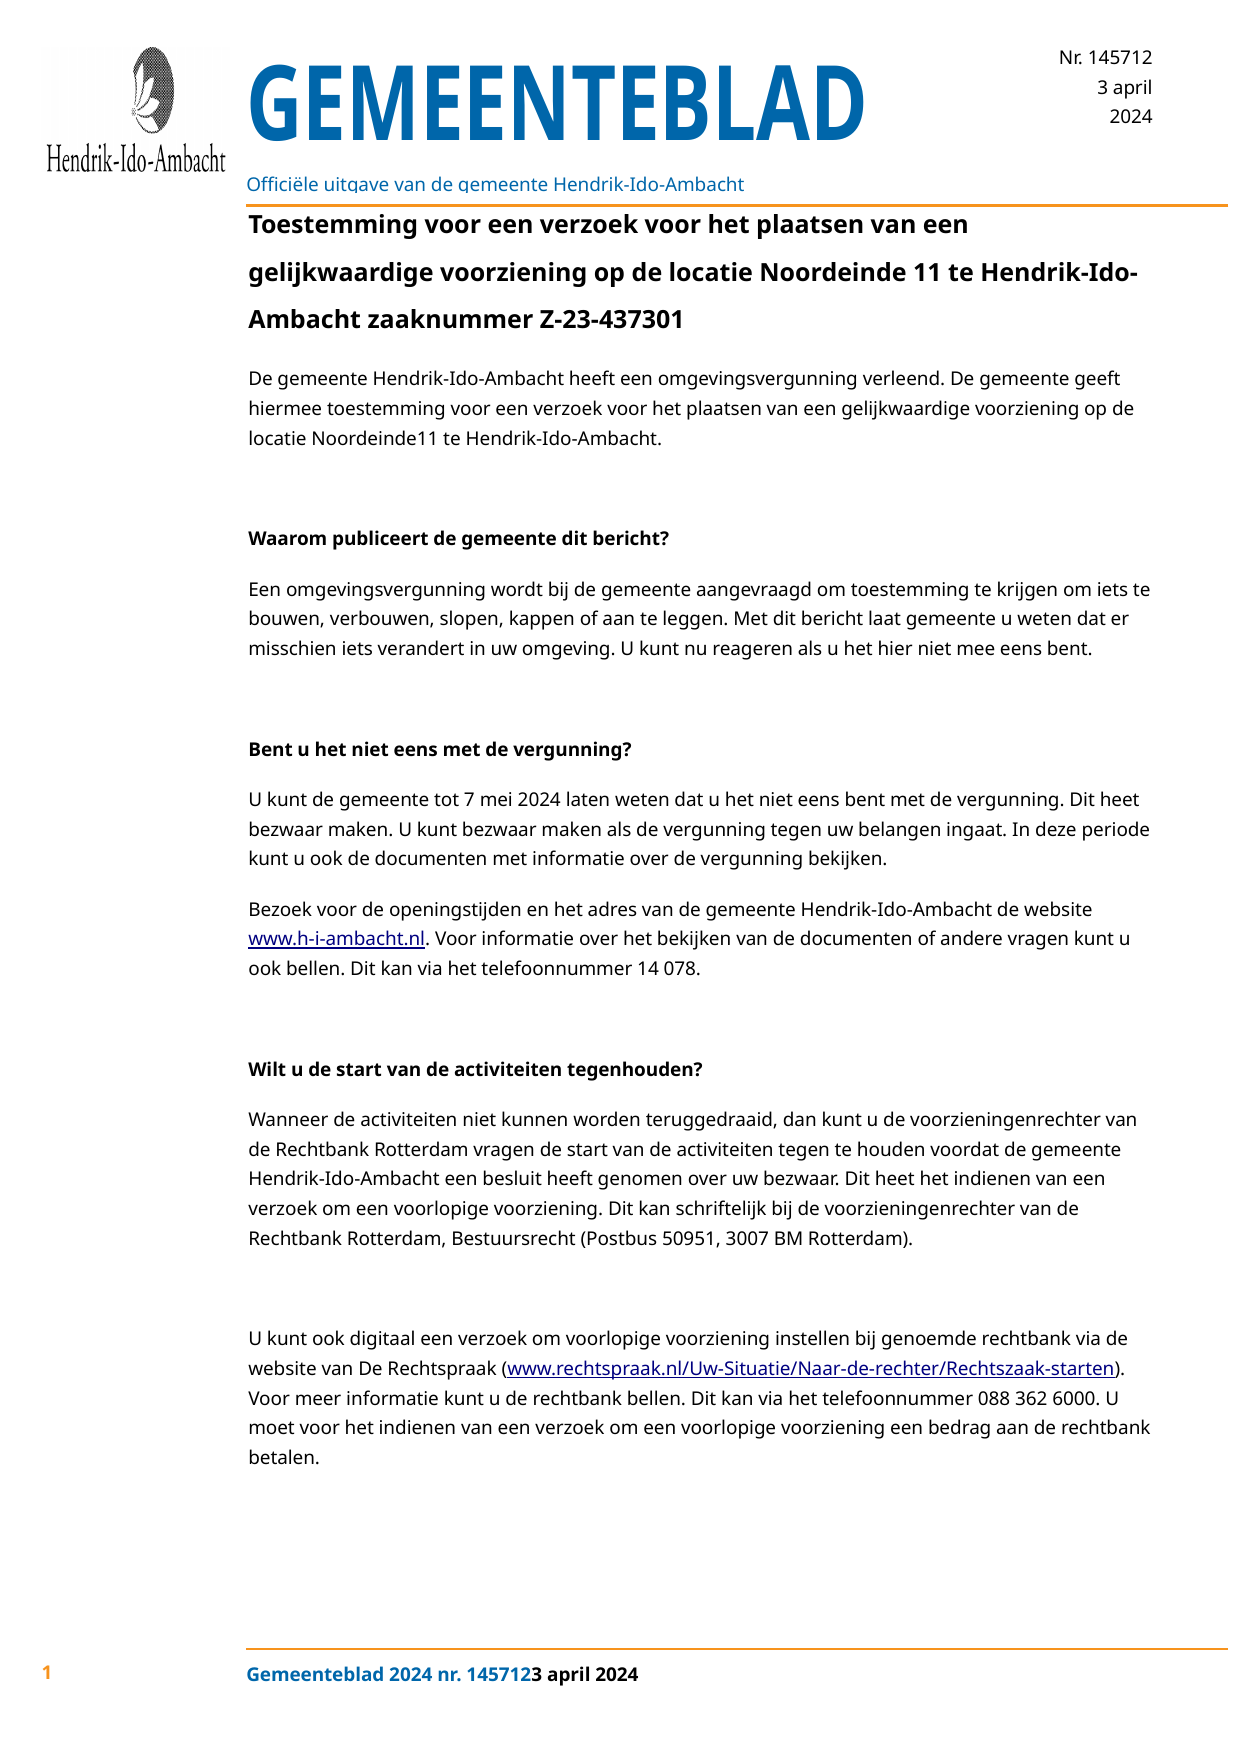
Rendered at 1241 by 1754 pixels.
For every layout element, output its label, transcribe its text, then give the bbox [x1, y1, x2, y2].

text Wanneer de activiteiten niet kunnen worden teruggedraaid, dan kunt u de voorzieningenrechter van de Rechtbank Rotterdam vragen de start van de activiteiten tegen te houden voordat de gemeente Hendrik-Ido-Ambacht een besluit heeft genomen over uw bezwaar. Dit heet het indienen van een verzoek om een voorlopige voorziening. Dit kan schriftelijk bij de voorzieningenrechter van de Rechtbank Rotterdam, Bestuursrecht (Postbus 50951, 3007 BM Rotterdam). [248, 1106, 1152, 1250]
text Bent u het niet eens met de vergunning? [248, 736, 1152, 762]
picture [41, 47, 231, 172]
text U kunt ook digitaal een verzoek om voorlopige voorziening instellen bij genoemde rechtbank via de website van De Rechtspraak (www.rechtspraak.nl/Uw-Situatie/Naar-de-rechter/Rechtszaak-starten). Voor meer informatie kunt u de rechtbank bellen. Dit kan via het telefoonnummer 088 362 6000. U moet voor het indienen van een verzoek om een voorlopige voorziening een bedrag aan de rechtbank betalen. [248, 1326, 1152, 1469]
text Toestemming voor een verzoek voor het plaatsen van een gelijkwaardige voorziening op de locatie Noordeinde 11 te Hendrik-Ido-Ambacht zaaknummer Z-23-437301 [248, 207, 1152, 336]
text Waarom publiceert de gemeente dit bericht? [248, 526, 1152, 551]
text Bezoek voor de openingstijden en het adres van de gemeente Hendrik-Ido-Ambacht de website www.h-i-ambacht.nl. Voor informatie over het bekijken van de documenten of andere vragen kunt u ook bellen. Dit kan via het telefoonnummer 14 078. [248, 896, 1152, 981]
text Wilt u de start van de activiteiten tegenhouden? [248, 1056, 1152, 1082]
text De gemeente Hendrik-Ido-Ambacht heeft een omgevingsvergunning verleend. De gemeente geeft hiermee toestemming voor een verzoek voor het plaatsen van een gelijkwaardige voorziening op de locatie Noordeinde11 te Hendrik-Ido-Ambacht. [248, 366, 1152, 450]
text U kunt de gemeente tot 7 mei 2024 laten weten dat u het niet eens bent met de vergunning. Dit heet bezwaar maken. U kunt bezwaar maken als de vergunning tegen uw belangen ingaat. In deze periode kunt u ook de documenten met informatie over de vergunning bekijken. [248, 786, 1152, 871]
text Een omgevingsvergunning wordt bij de gemeente aangevraagd om toestemming te krijgen om iets te bouwen, verbouwen, slopen, kappen of aan te leggen. Met dit bericht laat gemeente u weten dat er misschien iets verandert in uw omgeving. U kunt nu reageren als u het hier niet mee eens bent. [248, 576, 1152, 661]
